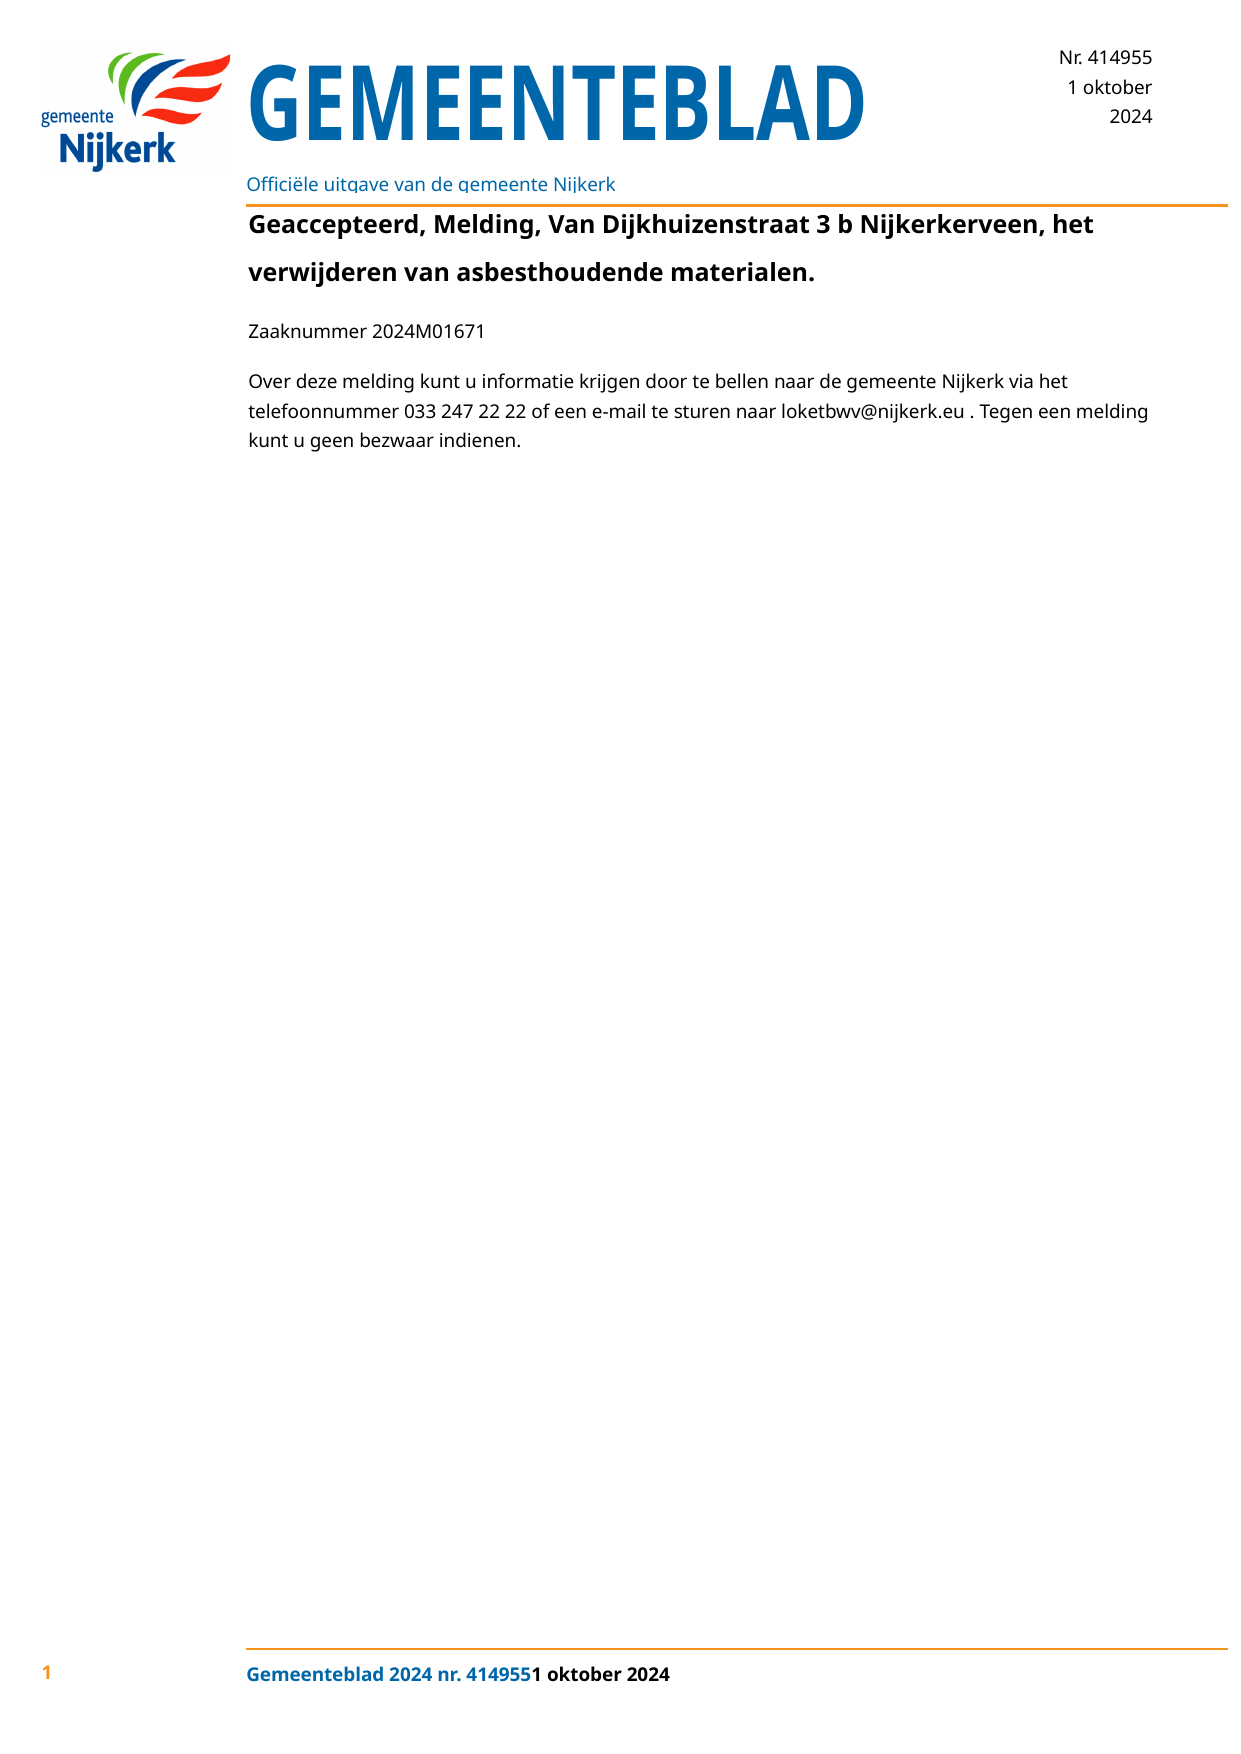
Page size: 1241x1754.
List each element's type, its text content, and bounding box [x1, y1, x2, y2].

picture [41, 47, 231, 172]
text Geaccepteerd, Melding, Van Dijkhuizenstraat 3 b Nijkerkerveen, het verwijderen van asbesthoudende materialen. [248, 207, 1152, 288]
text Zaaknummer 2024M01671 [248, 318, 1152, 344]
text Over deze melding kunt u informatie krijgen door te bellen naar de gemeente Nijkerk via het telefoonnummer 033 247 22 22 of een e-mail te sturen naar loketbwv@nijkerk.eu . Tegen een melding kunt u geen bezwaar indienen. [248, 368, 1152, 453]
